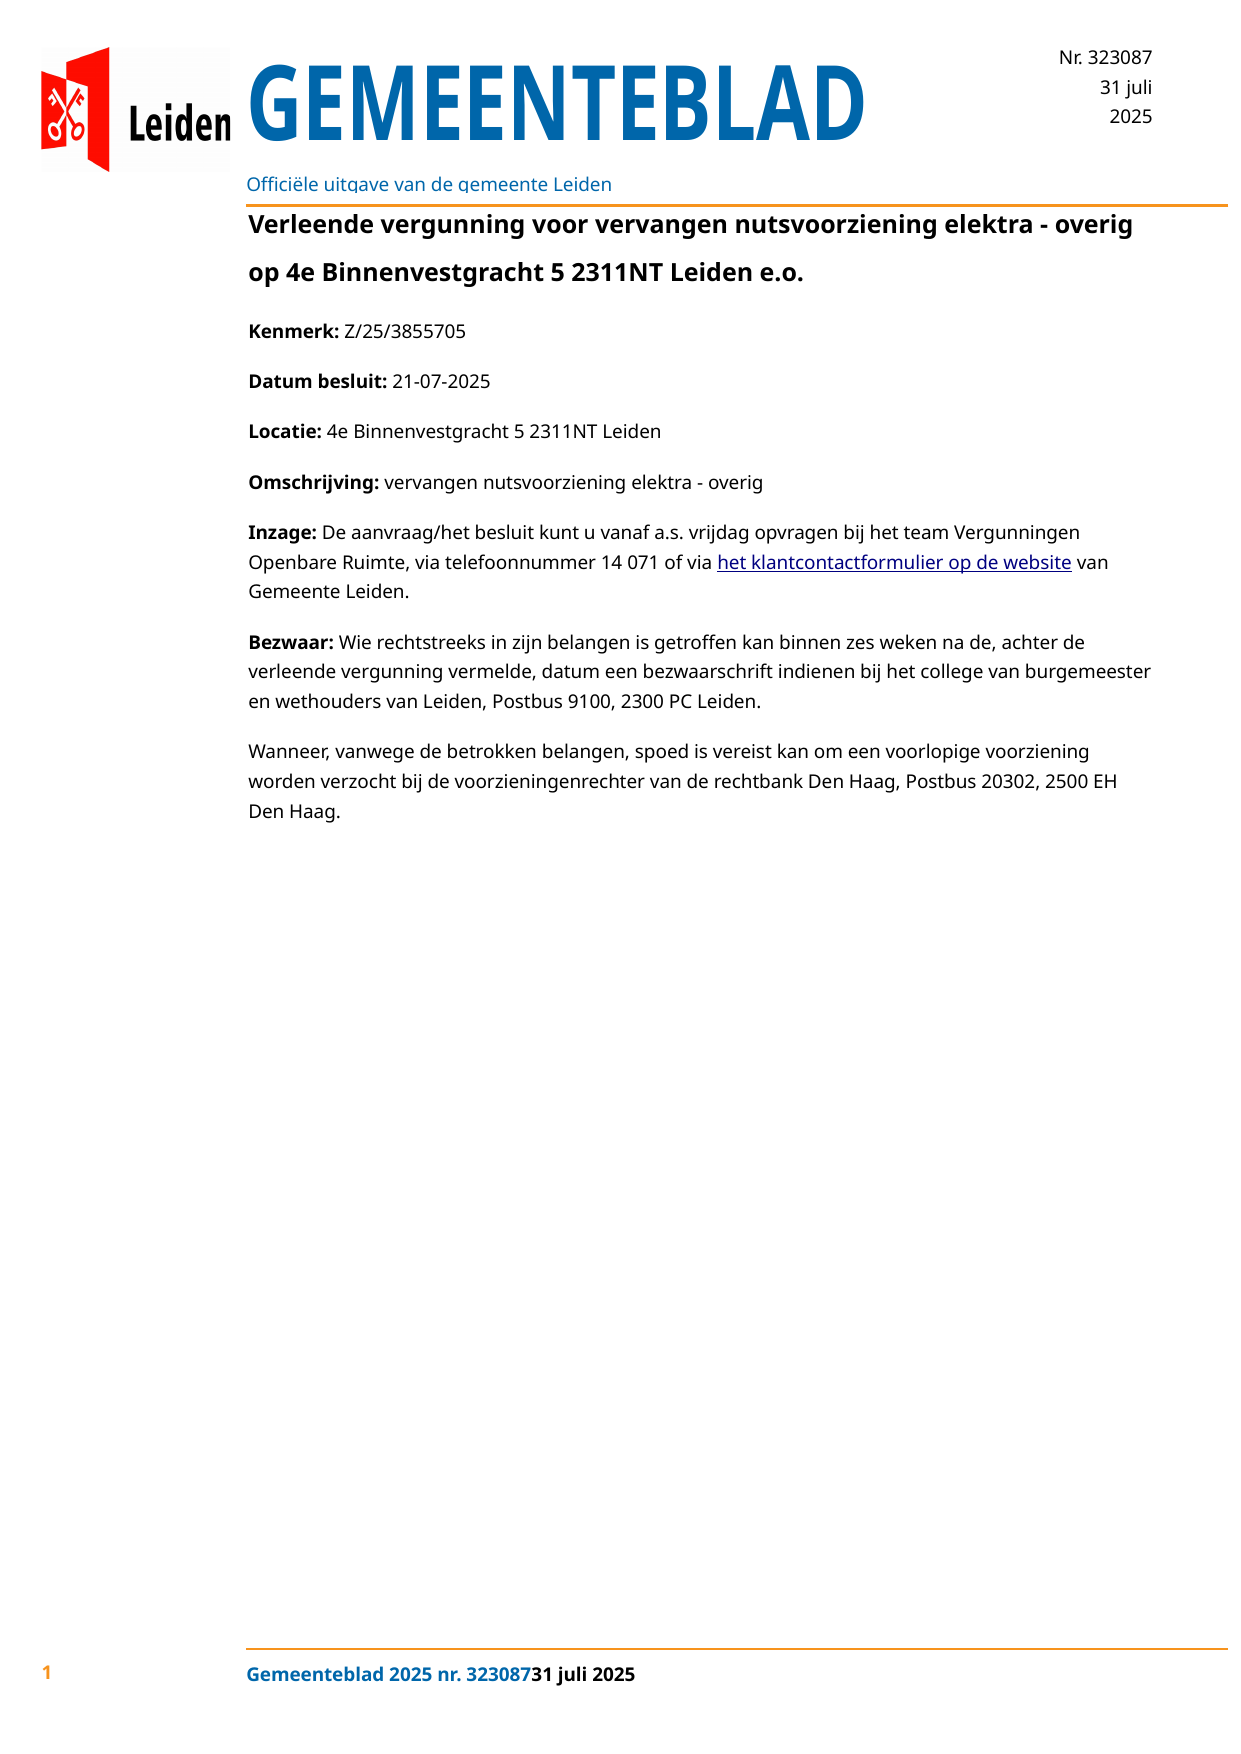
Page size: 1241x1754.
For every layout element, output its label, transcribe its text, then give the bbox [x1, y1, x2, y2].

text Bezwaar: Wie rechtstreeks in zijn belangen is getroffen kan binnen zes weken na de, achter de verleende vergunning vermelde, datum een bezwaarschrift indienen bij het college van burgemeester en wethouders van Leiden, Postbus 9100, 2300 PC Leiden. [248, 629, 1152, 714]
text Omschrijving: vervangen nutsvoorziening elektra - overig [248, 469, 1152, 495]
text Wanneer, vanwege de betrokken belangen, spoed is vereist kan om een voorlopige voorziening worden verzocht bij de voorzieningenrechter van de rechtbank Den Haag, Postbus 20302, 2500 EH Den Haag. [248, 739, 1152, 824]
text Inzage: De aanvraag/het besluit kunt u vanaf a.s. vrijdag opvragen bij het team Vergunningen Openbare Ruimte, via telefoonnummer 14 071 of via het klantcontactformulier op de website van Gemeente Leiden. [248, 519, 1152, 604]
text Datum besluit: 21-07-2025 [248, 368, 1152, 394]
picture [41, 47, 231, 172]
text Locatie: 4e Binnenvestgracht 5 2311NT Leiden [248, 419, 1152, 444]
text Kenmerk: Z/25/3855705 [248, 318, 1152, 344]
text Verleende vergunning voor vervangen nutsvoorziening elektra - overig op 4e Binnenvestgracht 5 2311NT Leiden e.o. [248, 207, 1152, 288]
